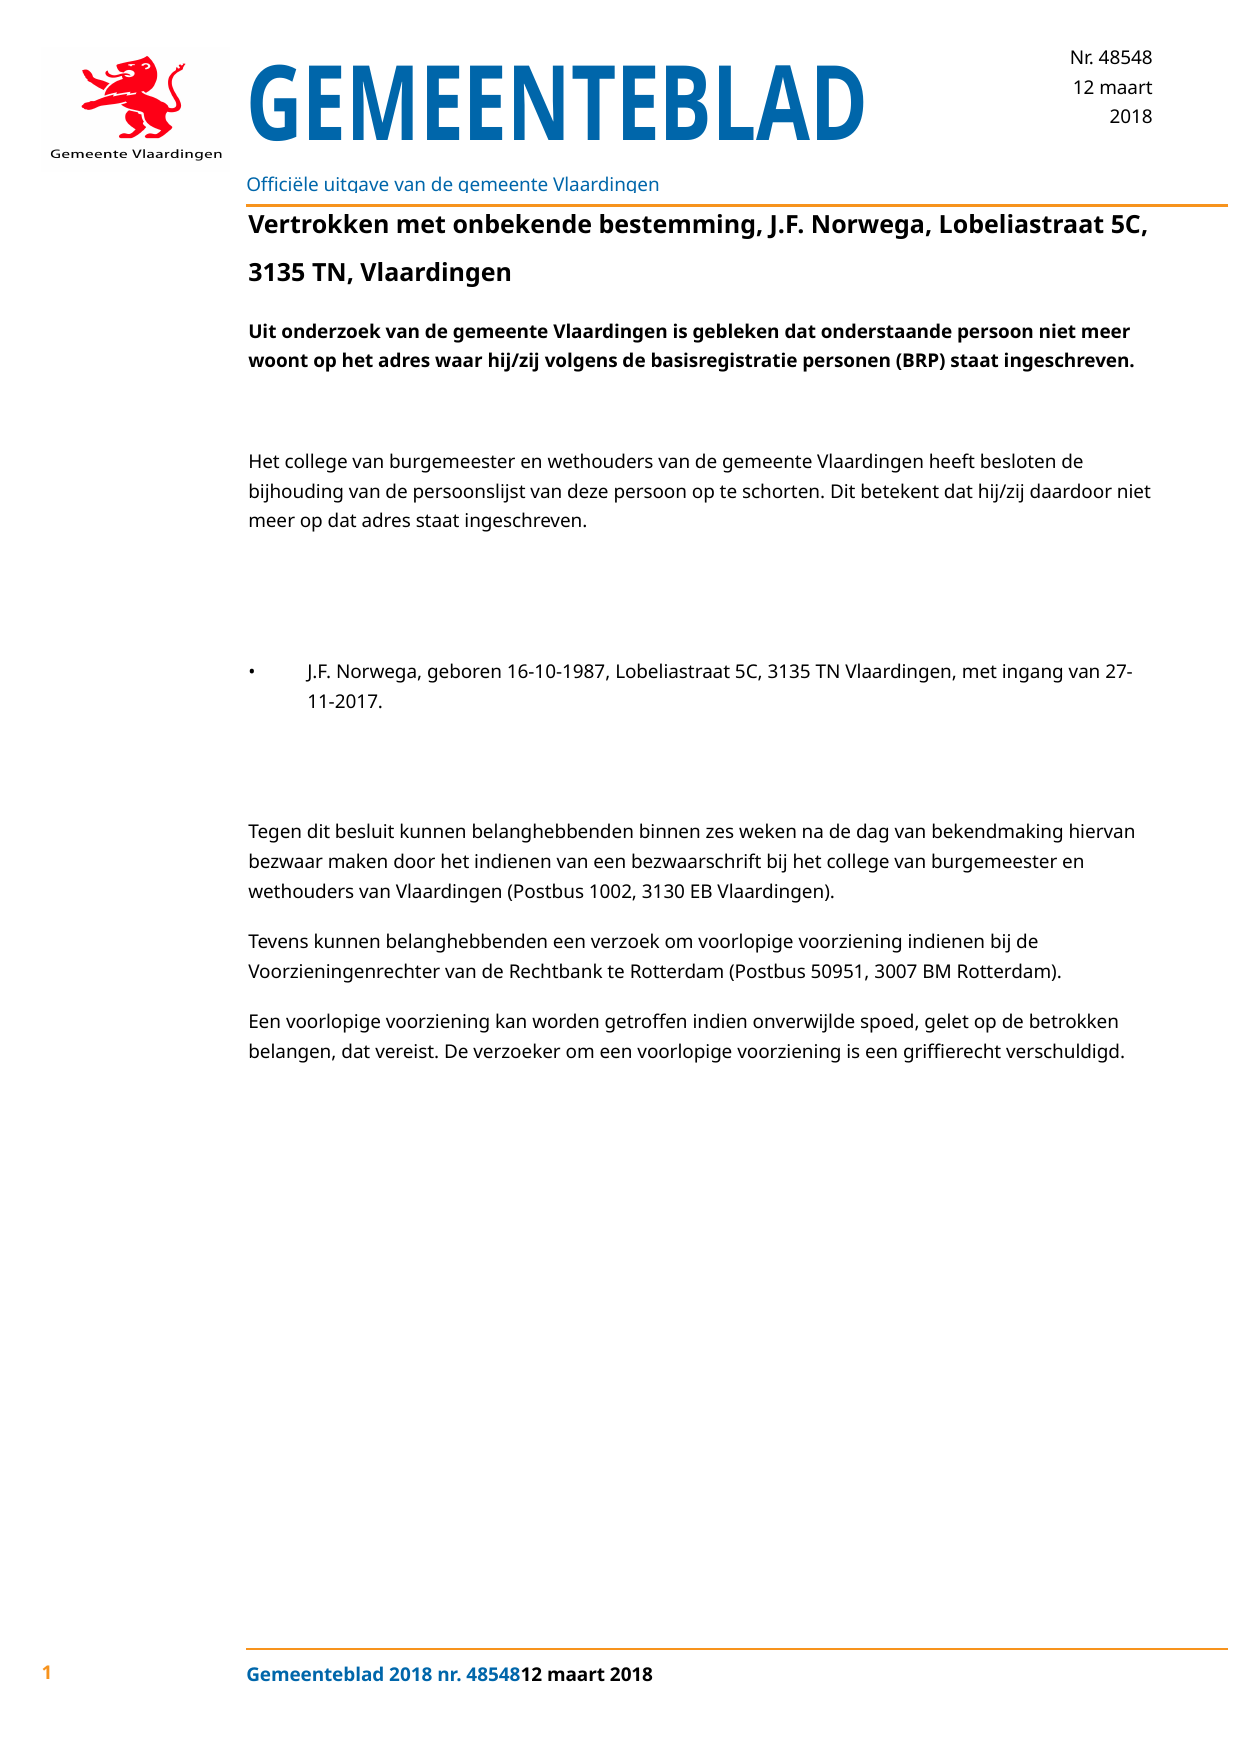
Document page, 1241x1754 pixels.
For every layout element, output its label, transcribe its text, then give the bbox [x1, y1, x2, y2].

text Vertrokken met onbekende bestemming, J.F. Norwega, Lobeliastraat 5C, 3135 TN, Vlaardingen [248, 207, 1152, 288]
text Uit onderzoek van de gemeente Vlaardingen is gebleken dat onderstaande persoon niet meer woont op het adres waar hij/zij volgens de basisregistratie personen (BRP) staat ingeschreven. [248, 318, 1152, 373]
list J.F. Norwega, geboren 16-10-1987, Lobeliastraat 5C, 3135 TN Vlaardingen, met ingang van 27-11-2017. [248, 659, 1152, 714]
text Het college van burgemeester en wethouders van de gemeente Vlaardingen heeft besloten de bijhouding van de persoonslijst van deze persoon op te schorten. Dit betekent dat hij/zij daardoor niet meer op dat adres staat ingeschreven. [248, 448, 1152, 533]
text Een voorlopige voorziening kan worden getroffen indien onverwijlde spoed, gelet op de betrokken belangen, dat vereist. De verzoeker om een voorlopige voorziening is een griffierecht verschuldigd. [248, 1008, 1152, 1064]
picture [41, 47, 231, 172]
text Tegen dit besluit kunnen belanghebbenden binnen zes weken na de dag van bekendmaking hiervan bezwaar maken door het indienen van een bezwaarschrift bij het college van burgemeester en wethouders van Vlaardingen (Postbus 1002, 3130 EB Vlaardingen). [248, 819, 1152, 904]
text Tevens kunnen belanghebbenden een verzoek om voorlopige voorziening indienen bij de Voorzieningenrechter van de Rechtbank te Rotterdam (Postbus 50951, 3007 BM Rotterdam). [248, 928, 1152, 984]
